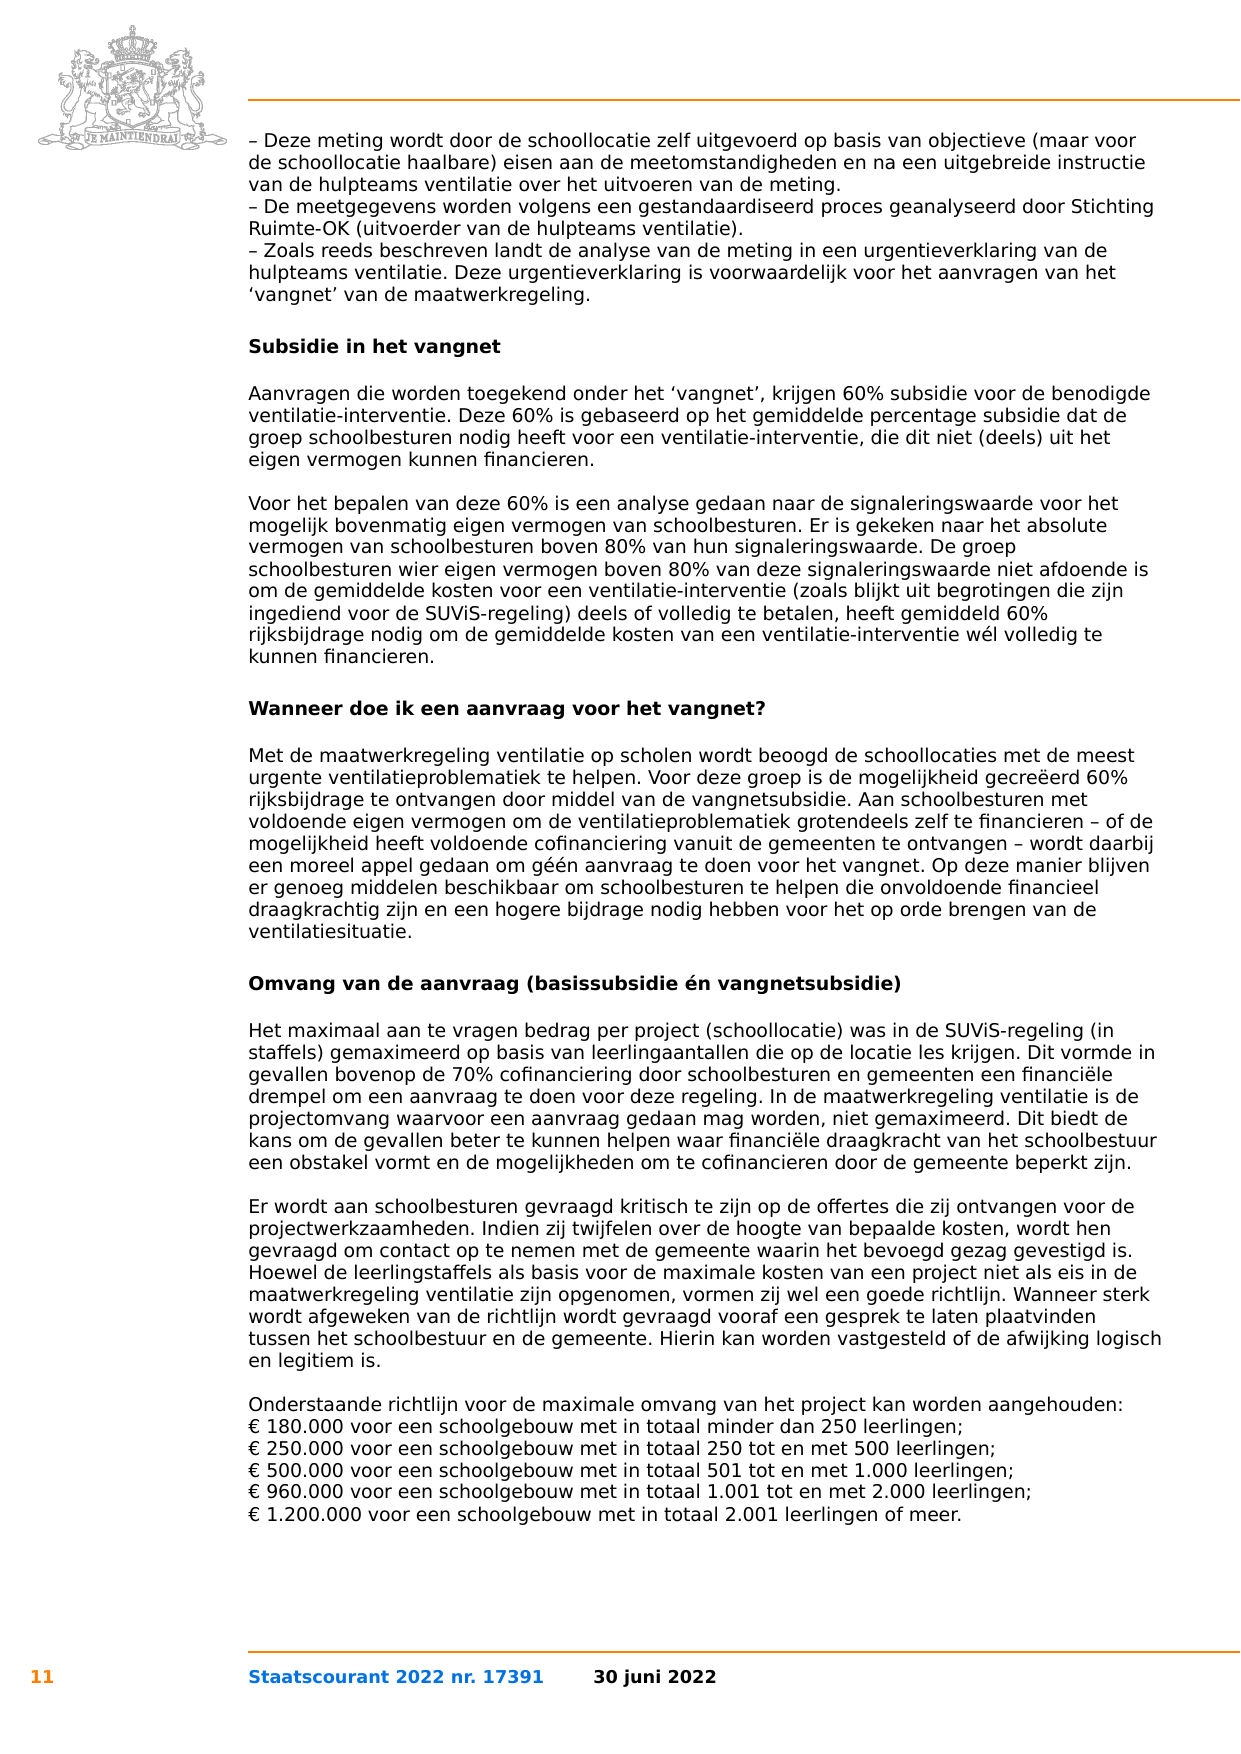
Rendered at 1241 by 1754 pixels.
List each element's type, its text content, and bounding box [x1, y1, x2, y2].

text € 1.200.000 voor een schoolgebouw met in totaal 2.001 leerlingen of meer. [248, 1503, 1163, 1525]
text – Deze meting wordt door de schoollocatie zelf uitgevoerd op basis van objectieve (maar voor de schoollocatie haalbare) eisen aan de meetomstandigheden en na een uitgebreide instructie van de hulpteams ventilatie over het uitvoeren van de meting. [248, 130, 1163, 196]
text € 960.000 voor een schoolgebouw met in totaal 1.001 tot en met 2.000 leerlingen; [248, 1481, 1163, 1503]
picture [38, 25, 227, 150]
subtitle Subsidie in het vangnet [248, 336, 1163, 358]
text – De meetgegevens worden volgens een gestandaardiseerd proces geanalyseerd door Stichting Ruimte-OK (uitvoerder van de hulpteams ventilatie). [248, 196, 1163, 240]
text Aanvragen die worden toegekend onder het ‘vangnet’, krijgen 60% subsidie voor de benodigde ventilatie-interventie. Deze 60% is gebaseerd op het gemiddelde percentage subsidie dat de groep schoolbesturen nodig heeft voor een ventilatie-interventie, die dit niet (deels) uit het eigen vermogen kunnen financieren. [248, 383, 1163, 471]
subtitle Omvang van de aanvraag (basissubsidie én vangnetsubsidie) [248, 973, 1163, 995]
text € 250.000 voor een schoolgebouw met in totaal 250 tot en met 500 leerlingen; [248, 1437, 1163, 1459]
text € 180.000 voor een schoolgebouw met in totaal minder dan 250 leerlingen; [248, 1416, 1163, 1437]
text Voor het bepalen van deze 60% is een analyse gedaan naar de signaleringswaarde voor het mogelijk bovenmatig eigen vermogen van schoolbesturen. Er is gekeken naar het absolute vermogen van schoolbesturen boven 80% van hun signaleringswaarde. De groep schoolbesturen wier eigen vermogen boven 80% van deze signaleringswaarde niet afdoende is om de gemiddelde kosten voor een ventilatie-interventie (zoals blijkt uit begrotingen die zijn ingediend voor de SUViS-regeling) deels of volledig te betalen, heeft gemiddeld 60% rijksbijdrage nodig om de gemiddelde kosten van een ventilatie-interventie wél volledig te kunnen financieren. [248, 492, 1163, 668]
text Het maximaal aan te vragen bedrag per project (schoollocatie) was in de SUViS-regeling (in staffels) gemaximeerd op basis van leerlingaantallen die op de locatie les krijgen. Dit vormde in gevallen bovenop de 70% cofinanciering door schoolbesturen en gemeenten een financiële drempel om een aanvraag te doen voor deze regeling. In de maatwerkregeling ventilatie is de projectomvang waarvoor een aanvraag gedaan mag worden, niet gemaximeerd. Dit biedt de kans om de gevallen beter te kunnen helpen waar financiële draagkracht van het schoolbestuur een obstakel vormt en de mogelijkheden om te cofinancieren door de gemeente beperkt zijn. [248, 1020, 1163, 1174]
text – Zoals reeds beschreven landt de analyse van de meting in een urgentieverklaring van de hulpteams ventilatie. Deze urgentieverklaring is voorwaardelijk voor het aanvragen van het ‘vangnet’ van de maatwerkregeling. [248, 240, 1163, 306]
text Onderstaande richtlijn voor de maximale omvang van het project kan worden aangehouden: [248, 1393, 1163, 1416]
text € 500.000 voor een schoolgebouw met in totaal 501 tot en met 1.000 leerlingen; [248, 1459, 1163, 1481]
subtitle Wanneer doe ik een aanvraag voor het vangnet? [248, 698, 1163, 720]
text Met de maatwerkregeling ventilatie op scholen wordt beoogd de schoollocaties met de meest urgente ventilatieproblematiek te helpen. Voor deze groep is de mogelijkheid gecreëerd 60% rijksbijdrage te ontvangen door middel van de vangnetsubsidie. Aan schoolbesturen met voldoende eigen vermogen om de ventilatieproblematiek grotendeels zelf te financieren – of de mogelijkheid heeft voldoende cofinanciering vanuit de gemeenten te ontvangen – wordt daarbij een moreel appel gedaan om géén aanvraag te doen voor het vangnet. Op deze manier blijven er genoeg middelen beschikbaar om schoolbesturen te helpen die onvoldoende financieel draagkrachtig zijn en een hogere bijdrage nodig hebben voor het op orde brengen van de ventilatiesituatie. [248, 745, 1163, 943]
text Er wordt aan schoolbesturen gevraagd kritisch te zijn op de offertes die zij ontvangen voor de projectwerkzaamheden. Indien zij twijfelen over de hoogte van bepaalde kosten, wordt hen gevraagd om contact op te nemen met de gemeente waarin het bevoegd gezag gevestigd is. Hoewel de leerlingstaffels als basis voor de maximale kosten van een project niet als eis in de maatwerkregeling ventilatie zijn opgenomen, vormen zij wel een goede richtlijn. Wanneer sterk wordt afgeweken van de richtlijn wordt gevraagd vooraf een gesprek te laten plaatvinden tussen het schoolbestuur en de gemeente. Hierin kan worden vastgesteld of de afwijking logisch en legitiem is. [248, 1196, 1163, 1372]
